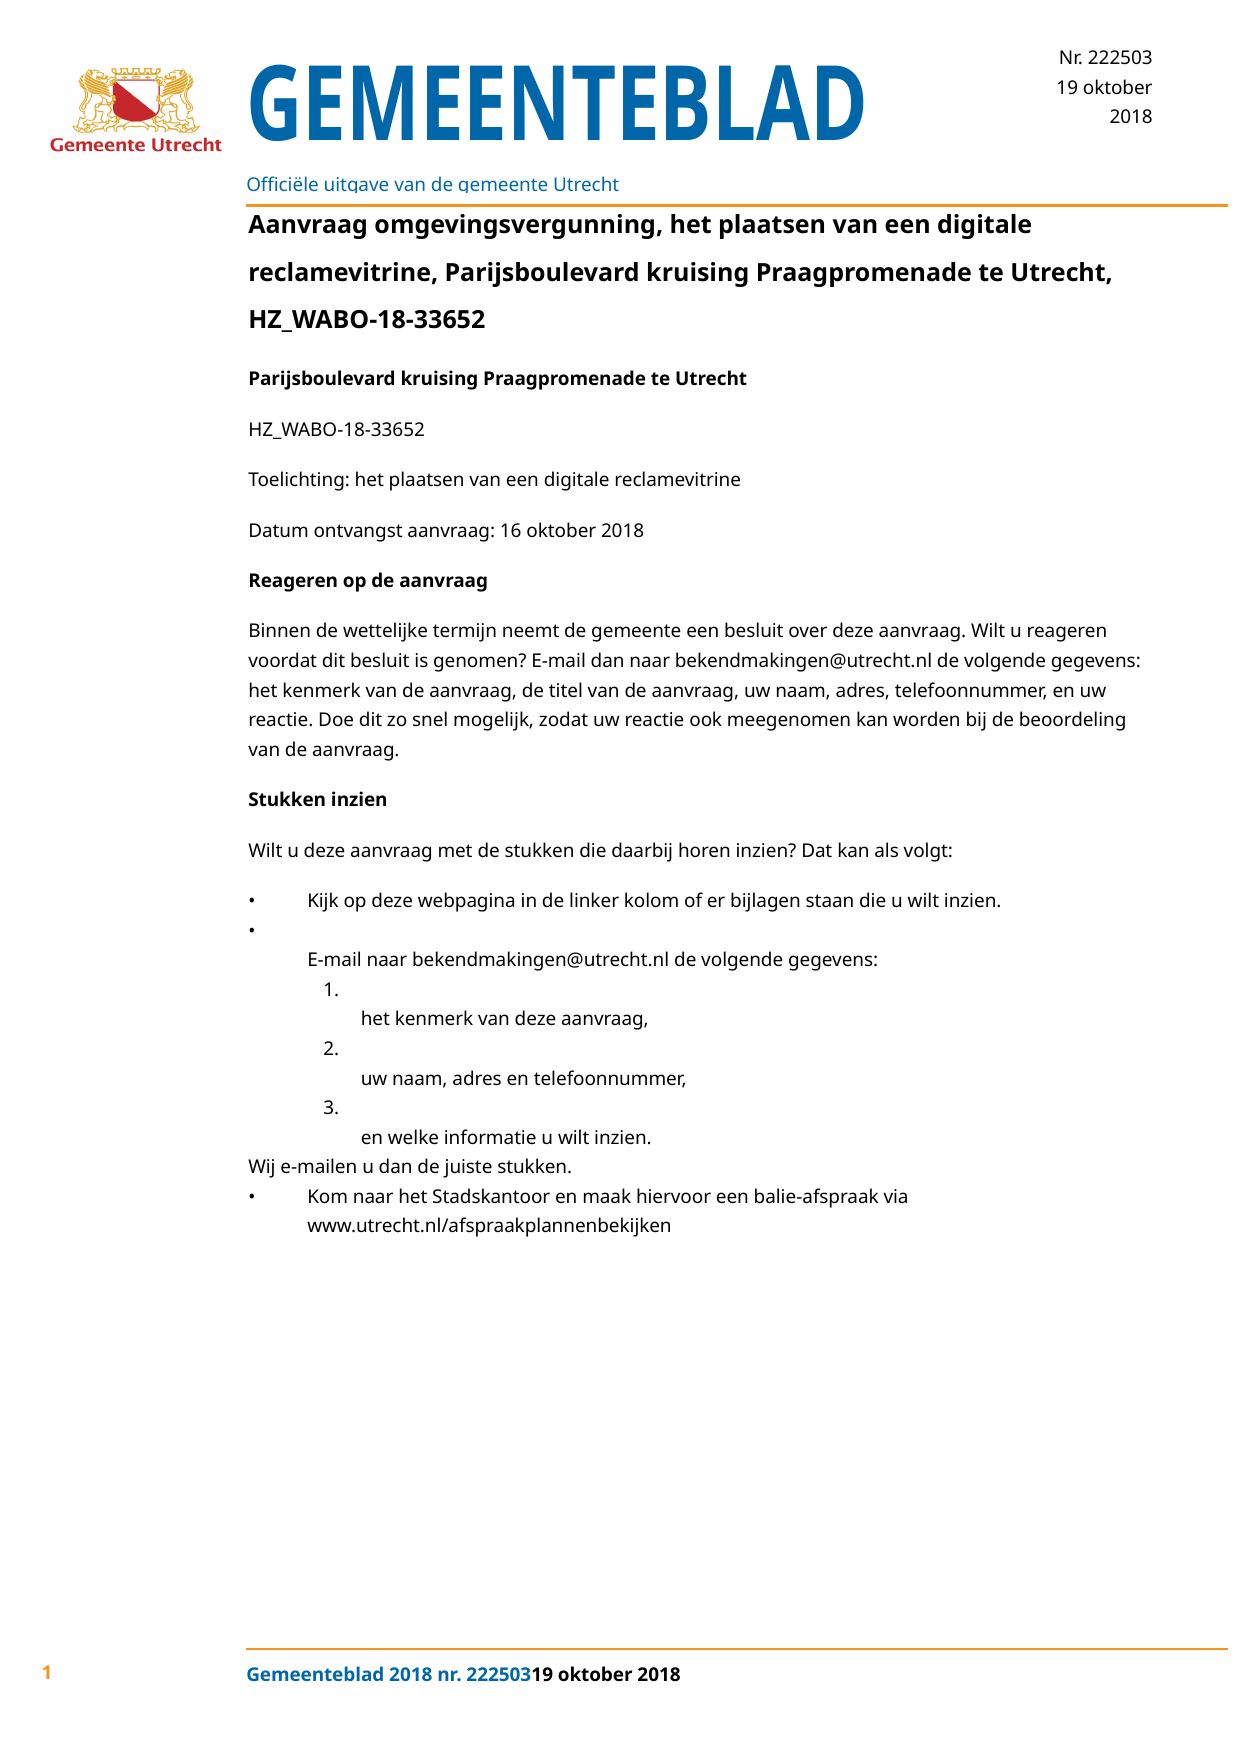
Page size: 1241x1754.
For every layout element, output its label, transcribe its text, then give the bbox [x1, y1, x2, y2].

list Kom naar het Stadskantoor en maak hiervoor een balie-afspraak via www.utrecht.nl/afspraakplannenbekijken [248, 1183, 1152, 1238]
text Datum ontvangst aanvraag: 16 oktober 2018 [248, 517, 1152, 542]
text Stukken inzien [248, 786, 1152, 812]
text Reageren op de aanvraag [248, 567, 1152, 593]
text Wij e-mailen u dan de juiste stukken. [248, 1153, 1152, 1179]
list Kijk op deze webpagina in de linker kolom of er bijlagen staan die u wilt inzien. [248, 887, 1152, 913]
text Parijsboulevard kruising Praagpromenade te Utrecht [248, 366, 1152, 391]
picture [41, 47, 231, 172]
text Toelichting: het plaatsen van een digitale reclamevitrine [248, 466, 1152, 492]
text Wilt u deze aanvraag met de stukken die daarbij horen inzien? Dat kan als volgt: [248, 837, 1152, 862]
text HZ_WABO-18-33652 [248, 416, 1152, 442]
text Binnen de wettelijke termijn neemt de gemeente een besluit over deze aanvraag. Wilt u reageren voordat dit besluit is genomen? E-mail dan naar bekendmakingen@utrecht.nl de volgende gegevens: het kenmerk van de aanvraag, de titel van de aanvraag, uw naam, adres, telefoonnummer, en uw reactie. Doe dit zo snel mogelijk, zodat uw reactie ook meegenomen kan worden bij de beoordeling van de aanvraag. [248, 618, 1152, 762]
list uw naam, adres en telefoonnummer, [323, 1065, 1152, 1090]
text Aanvraag omgevingsvergunning, het plaatsen van een digitale reclamevitrine, Parijsboulevard kruising Praagpromenade te Utrecht, HZ_WABO-18-33652 [248, 207, 1152, 336]
list het kenmerk van deze aanvraag, [323, 1006, 1152, 1031]
list en welke informatie u wilt inzien. [323, 1124, 1152, 1149]
list E-mail naar bekendmakingen@utrecht.nl de volgende gegevens: [248, 946, 1152, 972]
